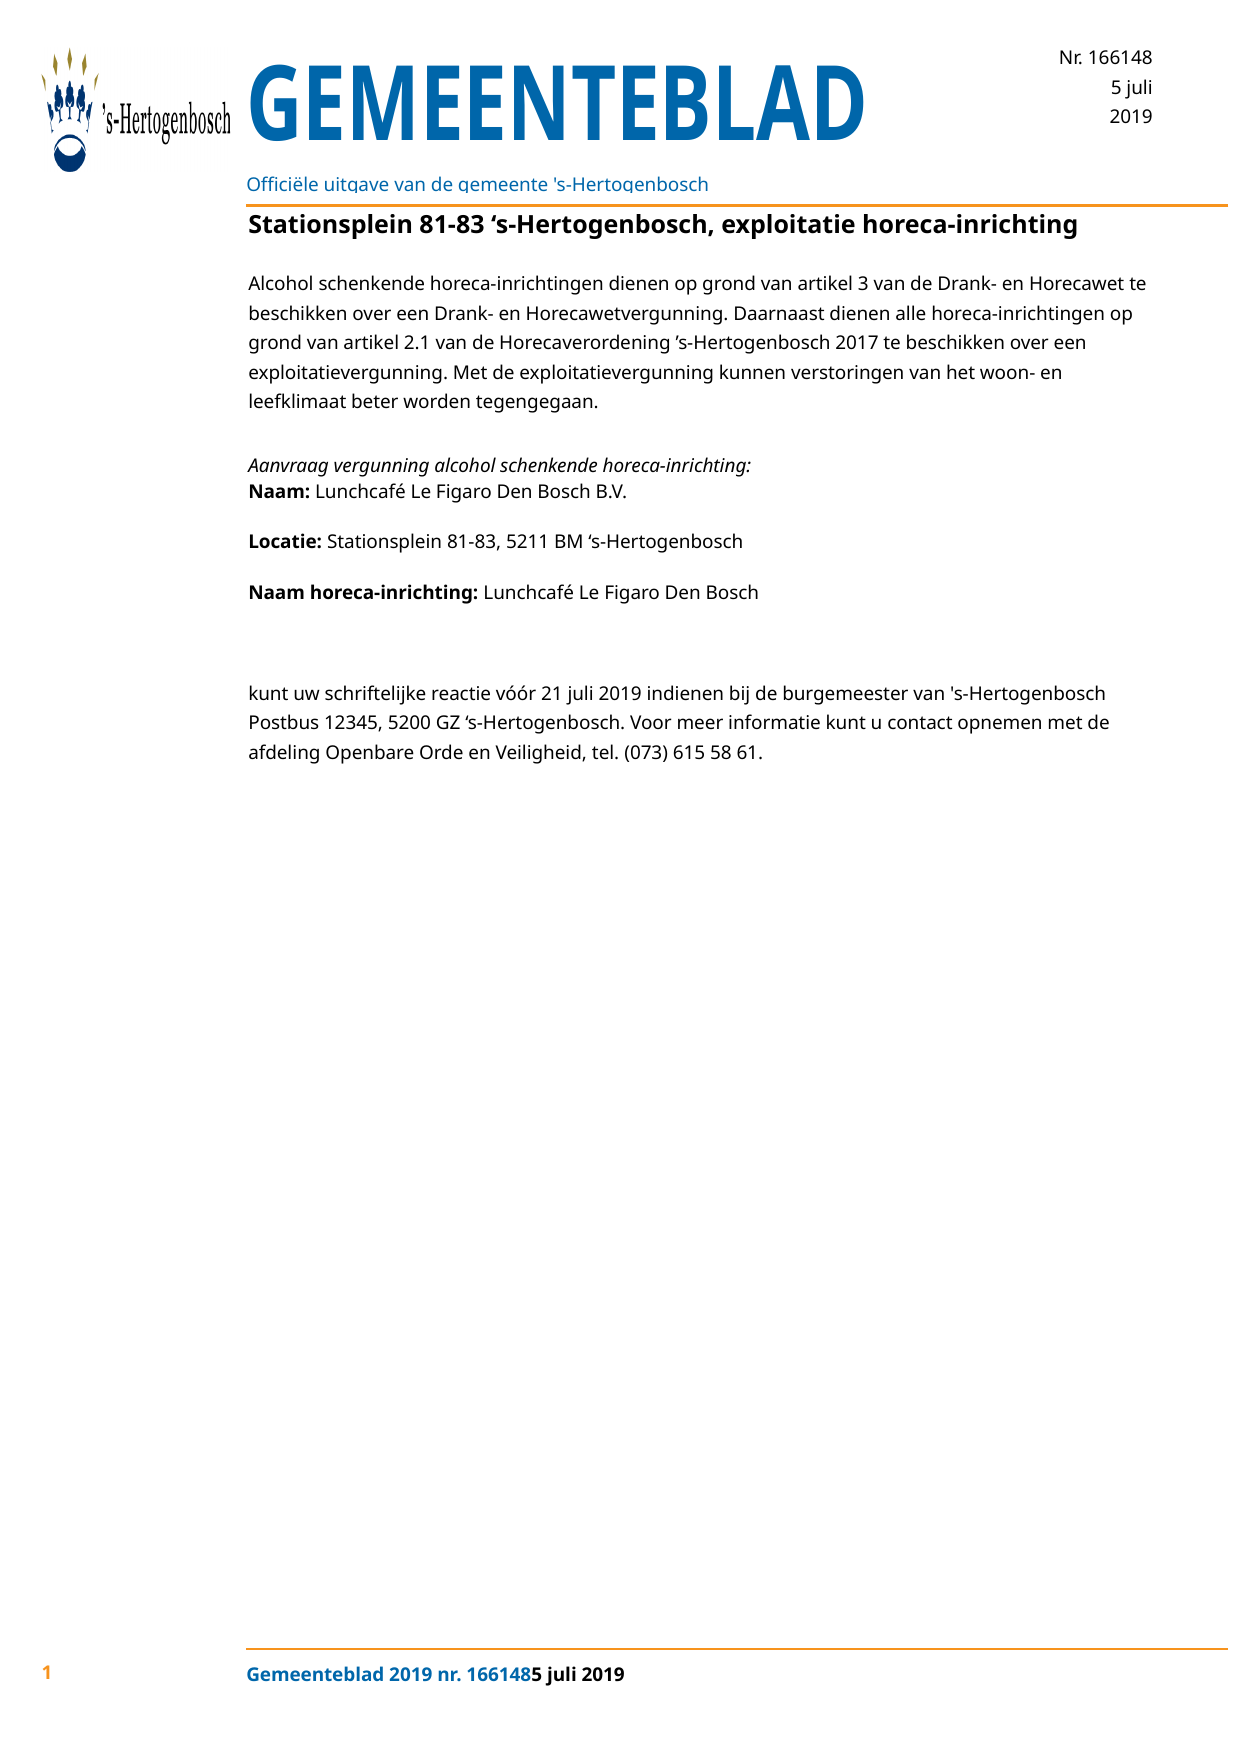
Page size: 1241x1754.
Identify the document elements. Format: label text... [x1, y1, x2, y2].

text Locatie: Stationsplein 81-83, 5211 BM ‘s-Hertogenbosch [248, 529, 1152, 554]
text Alcohol schenkende horeca-inrichtingen dienen op grond van artikel 3 van de Drank- en Horecawet te beschikken over een Drank- en Horecawetvergunning. Daarnaast dienen alle horeca-inrichtingen op grond van artikel 2.1 van de Horecaverordening ’s-Hertogenbosch 2017 te beschikken over een exploitatievergunning. Met de exploitatievergunning kunnen verstoringen van het woon- en leefklimaat beter worden tegengegaan. [248, 270, 1152, 414]
text Naam: Lunchcafé Le Figaro Den Bosch B.V. [248, 478, 1152, 504]
text Naam horeca-inrichting: Lunchcafé Le Figaro Den Bosch [248, 579, 1152, 605]
picture [41, 47, 231, 172]
text Stationsplein 81-83 ‘s-Hertogenbosch, exploitatie horeca-inrichting [248, 207, 1152, 241]
text Aanvraag vergunning alcohol schenkende horeca-inrichting: [248, 453, 1152, 478]
text kunt uw schriftelijke reactie vóór 21 juli 2019 indienen bij de burgemeester van 's-Hertogenbosch Postbus 12345, 5200 GZ ‘s-Hertogenbosch. Voor meer informatie kunt u contact opnemen met de afdeling Openbare Orde en Veiligheid, tel. (073) 615 58 61. [248, 680, 1152, 765]
